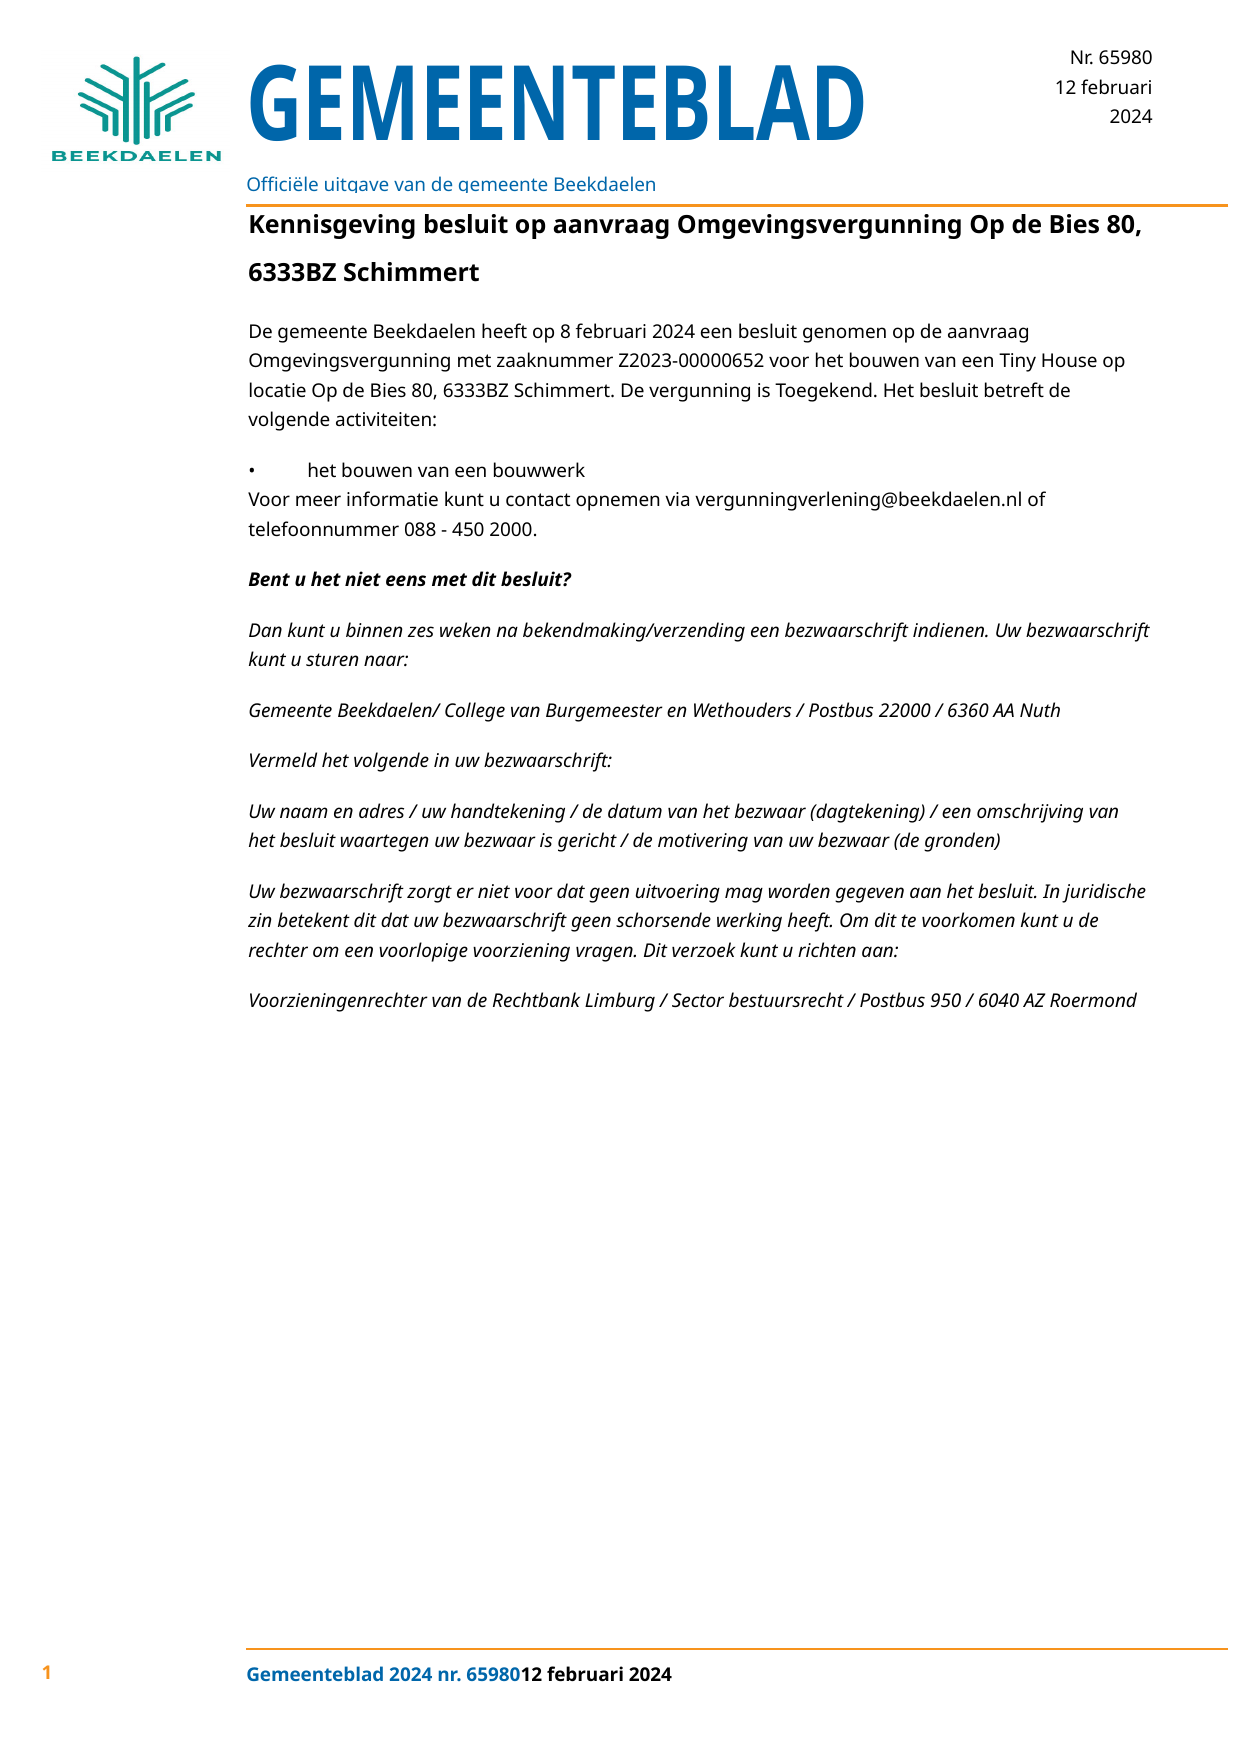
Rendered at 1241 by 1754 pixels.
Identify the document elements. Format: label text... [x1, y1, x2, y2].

text Kennisgeving besluit op aanvraag Omgevingsvergunning Op de Bies 80, 6333BZ Schimmert [248, 207, 1152, 288]
text Voorzieningenrechter van de Rechtbank Limburg / Sector bestuursrecht / Postbus 950 / 6040 AZ Roermond [248, 987, 1152, 1013]
text Dan kunt u binnen zes weken na bekendmaking/verzending een bezwaarschrift indienen. Uw bezwaarschrift kunt u sturen naar: [248, 617, 1152, 672]
text Uw bezwaarschrift zorgt er niet voor dat geen uitvoering mag worden gegeven aan het besluit. In juridische zin betekent dit dat uw bezwaarschrift geen schorsende werking heeft. Om dit te voorkomen kunt u de rechter om een voorlopige voorziening vragen. Dit verzoek kunt u richten aan: [248, 878, 1152, 963]
text Vermeld het volgende in uw bezwaarschrift: [248, 747, 1152, 773]
text Voor meer informatie kunt u contact opnemen via vergunningverlening@beekdaelen.nl of telefoonnummer 088 - 450 2000. [248, 487, 1152, 542]
text Uw naam en adres / uw handtekening / de datum van het bezwaar (dagtekening) / een omschrijving van het besluit waartegen uw bezwaar is gericht / de motivering van uw bezwaar (de gronden) [248, 798, 1152, 853]
list het bouwen van een bouwwerk [248, 457, 1152, 483]
text De gemeente Beekdaelen heeft op 8 februari 2024 een besluit genomen op de aanvraag Omgevingsvergunning met zaaknummer Z2023-00000652 voor het bouwen van een Tiny House op locatie Op de Bies 80, 6333BZ Schimmert. De vergunning is Toegekend. Het besluit betreft de volgende activiteiten: [248, 318, 1152, 432]
picture [41, 47, 231, 172]
text Bent u het niet eens met dit besluit? [248, 567, 1152, 592]
text Gemeente Beekdaelen/ College van Burgemeester en Wethouders / Postbus 22000 / 6360 AA Nuth [248, 697, 1152, 723]
